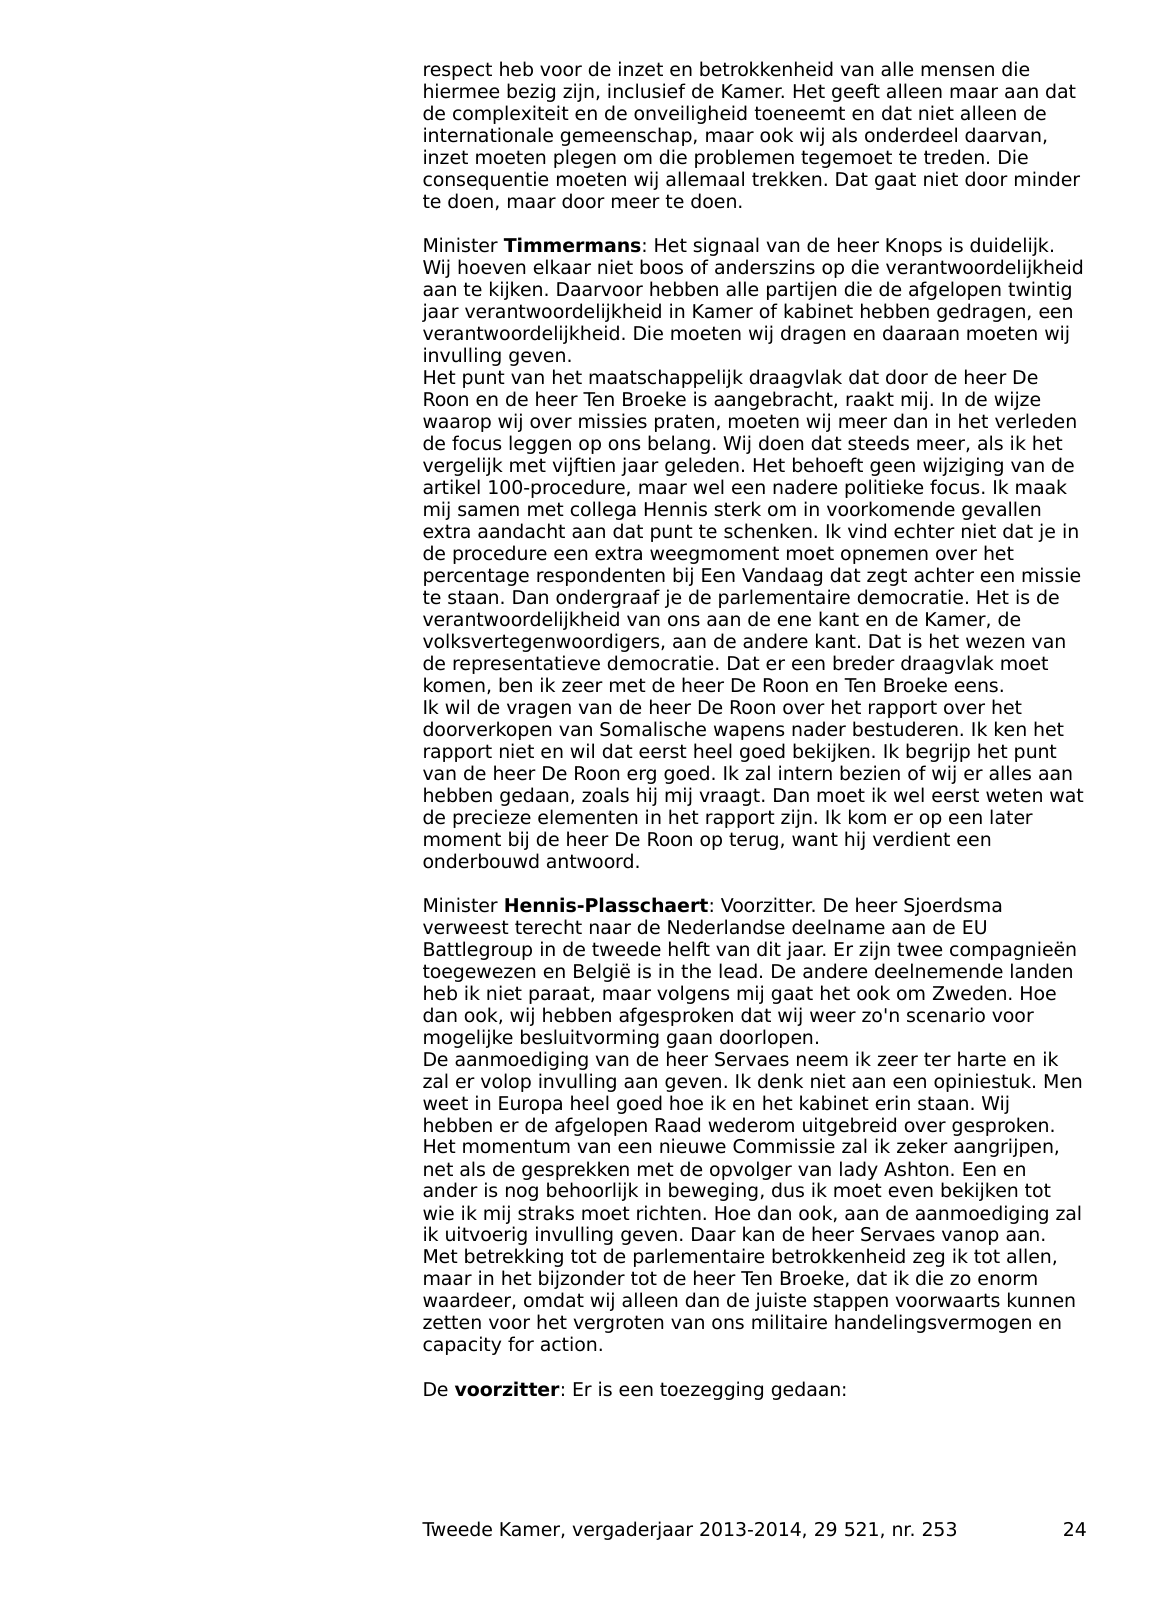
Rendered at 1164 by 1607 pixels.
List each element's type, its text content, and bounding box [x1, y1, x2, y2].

text Het punt van het maatschappelijk draagvlak dat door de heer De Roon en de heer Ten Broeke is aangebracht, raakt mij. In de wijze waarop wij over missies praten, moeten wij meer dan in het verleden de focus leggen op ons belang. Wij doen dat steeds meer, als ik het vergelijk met vijftien jaar geleden. Het behoeft geen wijziging van de artikel 100-procedure, maar wel een nadere politieke focus. Ik maak mij samen met collega Hennis sterk om in voorkomende gevallen extra aandacht aan dat punt te schenken. Ik vind echter niet dat je in de procedure een extra weegmoment moet opnemen over het percentage respondenten bij Een Vandaag dat zegt achter een missie te staan. Dan ondergraaf je de parlementaire democratie. Het is de verantwoordelijkheid van ons aan de ene kant en de Kamer, de volksvertegenwoordigers, aan de andere kant. Dat is het wezen van de representatieve democratie. Dat er een breder draagvlak moet komen, ben ik zeer met de heer De Roon en Ten Broeke eens. [422, 367, 1087, 697]
text respect heb voor de inzet en betrokkenheid van alle mensen die hiermee bezig zijn, inclusief de Kamer. Het geeft alleen maar aan dat de complexiteit en de onveiligheid toeneemt en dat niet alleen de internationale gemeenschap, maar ook wij als onderdeel daarvan, inzet moeten plegen om die problemen tegemoet te treden. Die consequentie moeten wij allemaal trekken. Dat gaat niet door minder te doen, maar door meer te doen. [422, 59, 1087, 213]
text De voorzitter: Er is een toezegging gedaan: [422, 1378, 1087, 1400]
text Minister Timmermans: Het signaal van de heer Knops is duidelijk. Wij hoeven elkaar niet boos of anderszins op die verantwoordelijkheid aan te kijken. Daarvoor hebben alle partijen die de afgelopen twintig jaar verantwoordelijkheid in Kamer of kabinet hebben gedragen, een verantwoordelijkheid. Die moeten wij dragen en daaraan moeten wij invulling geven. [422, 235, 1087, 367]
text Met betrekking tot de parlementaire betrokkenheid zeg ik tot allen, maar in het bijzonder tot de heer Ten Broeke, dat ik die zo enorm waardeer, omdat wij alleen dan de juiste stappen voorwaarts kunnen zetten voor het vergroten van ons militaire handelingsvermogen en capacity for action. [422, 1246, 1087, 1356]
text Ik wil de vragen van de heer De Roon over het rapport over het doorverkopen van Somalische wapens nader bestuderen. Ik ken het rapport niet en wil dat eerst heel goed bekijken. Ik begrijp het punt van de heer De Roon erg goed. Ik zal intern bezien of wij er alles aan hebben gedaan, zoals hij mij vraagt. Dan moet ik wel eerst weten wat de precieze elementen in het rapport zijn. Ik kom er op een later moment bij de heer De Roon op terug, want hij verdient een onderbouwd antwoord. [422, 697, 1087, 872]
text De aanmoediging van de heer Servaes neem ik zeer ter harte en ik zal er volop invulling aan geven. Ik denk niet aan een opiniestuk. Men weet in Europa heel goed hoe ik en het kabinet erin staan. Wij hebben er de afgelopen Raad wederom uitgebreid over gesproken. Het momentum van een nieuwe Commissie zal ik zeker aangrijpen, net als de gesprekken met de opvolger van lady Ashton. Een en ander is nog behoorlijk in beweging, dus ik moet even bekijken tot wie ik mij straks moet richten. Hoe dan ook, aan de aanmoediging zal ik uitvoerig invulling geven. Daar kan de heer Servaes vanop aan. [422, 1048, 1087, 1246]
text Minister Hennis-Plasschaert: Voorzitter. De heer Sjoerdsma verweest terecht naar de Nederlandse deelname aan de EU Battlegroup in de tweede helft van dit jaar. Er zijn twee compagnieën toegewezen en België is in the lead. De andere deelnemende landen heb ik niet paraat, maar volgens mij gaat het ook om Zweden. Hoe dan ook, wij hebben afgesproken dat wij weer zo'n scenario voor mogelijke besluitvorming gaan doorlopen. [422, 895, 1087, 1048]
